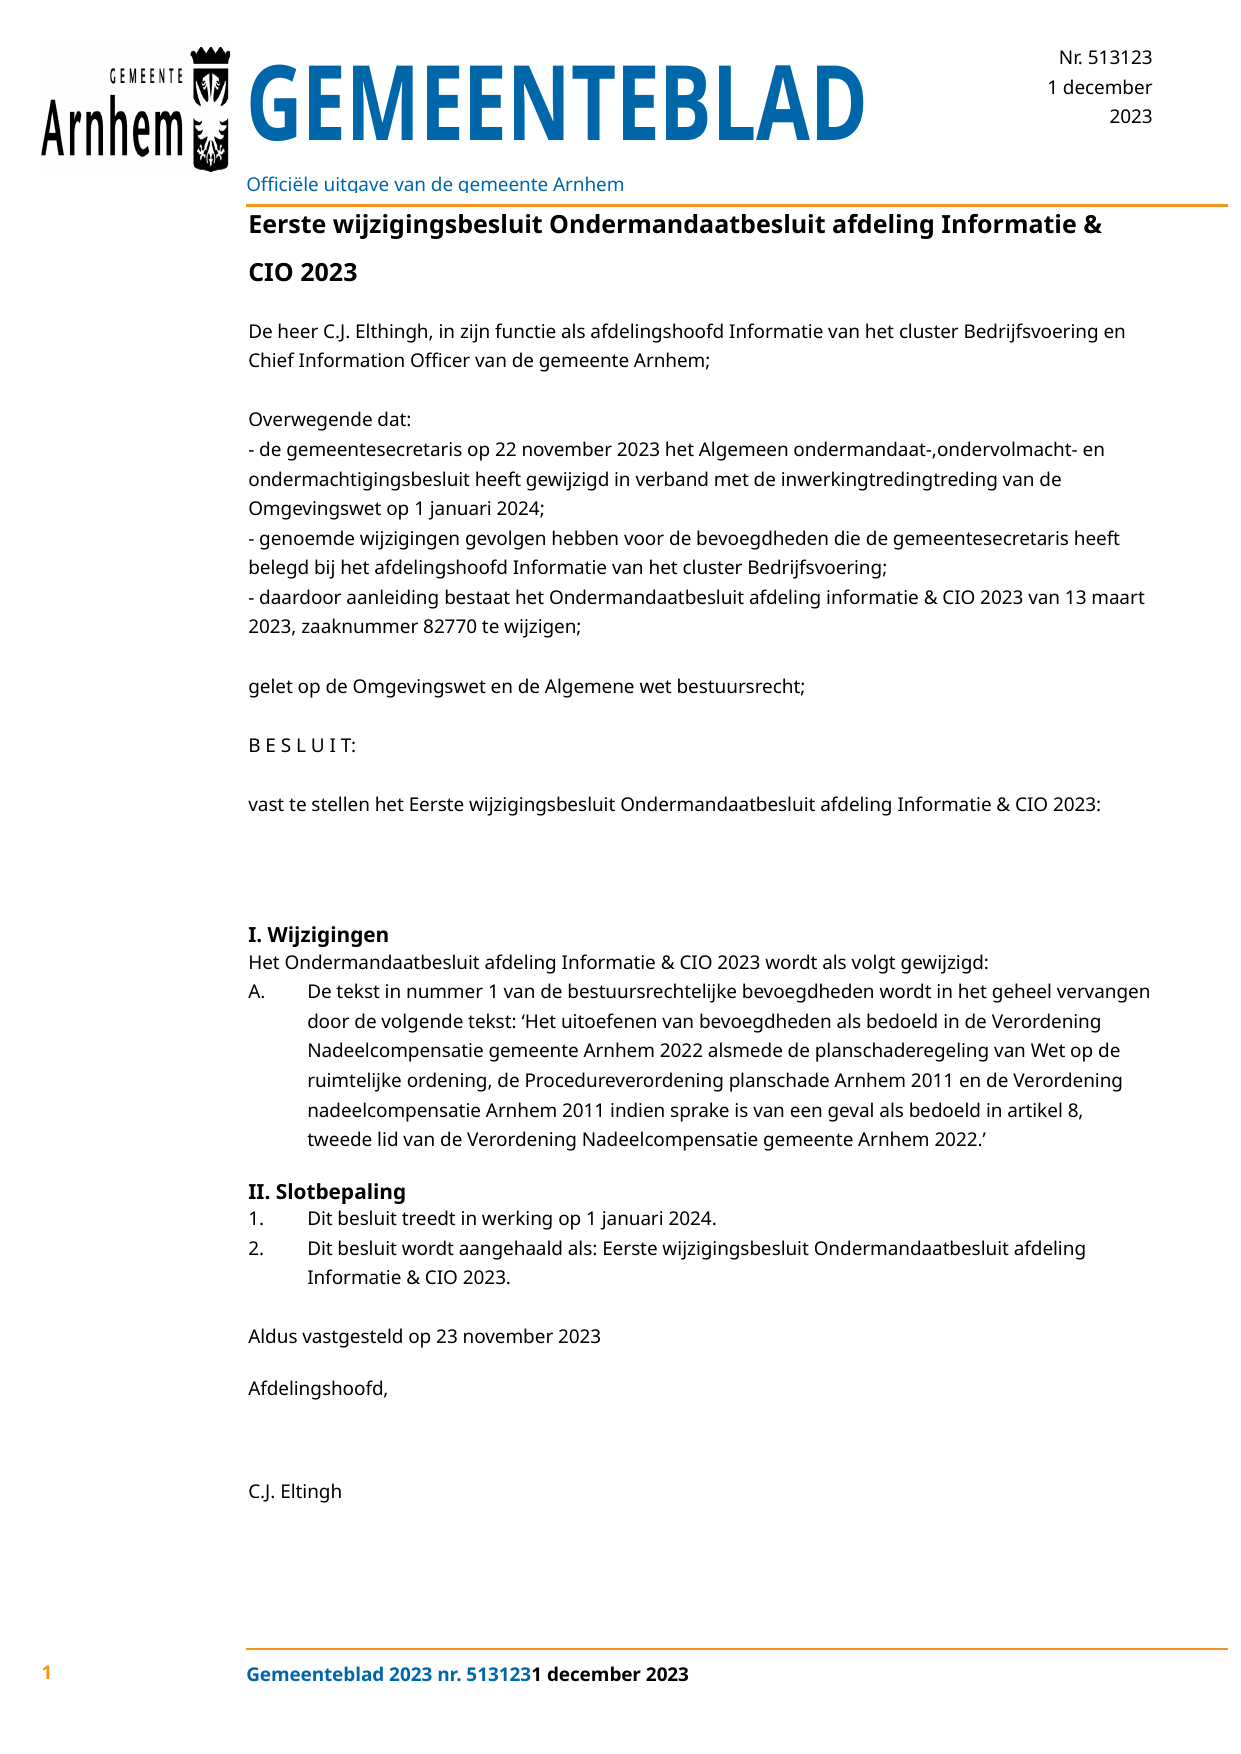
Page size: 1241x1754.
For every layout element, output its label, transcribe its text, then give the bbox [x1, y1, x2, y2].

text Overwegende dat: [248, 407, 1152, 432]
text gelet op de Omgevingswet en de Algemene wet bestuursrecht; [248, 673, 1152, 699]
picture [41, 47, 231, 172]
text - genoemde wijzigingen gevolgen hebben voor de bevoegdheden die de gemeentesecretaris heeft belegd bij het afdelingshoofd Informatie van het cluster Bedrijfsvoering; [248, 525, 1152, 580]
text Het Ondermandaatbesluit afdeling Informatie & CIO 2023 wordt als volgt gewijzigd: [248, 949, 1152, 975]
text Aldus vastgesteld op 23 november 2023 [248, 1324, 1152, 1349]
list De tekst in nummer 1 van de bestuursrechtelijke bevoegdheden wordt in het geheel vervangen door de volgende tekst: ‘Het uitoefenen van bevoegdheden als bedoeld in de Verordening Nadeelcompensatie gemeente Arnhem 2022 alsmede de planschaderegeling van Wet op de ruimtelijke ordening, de Procedureverordening planschade Arnhem 2011 en de Verordening nadeelcompensatie Arnhem 2011 indien sprake is van een geval als bedoeld in artikel 8, tweede lid van de Verordening Nadeelcompensatie gemeente Arnhem 2022.’ [248, 978, 1152, 1152]
list Dit besluit treedt in werking op 1 januari 2024. [248, 1205, 1152, 1231]
text De heer C.J. Elthingh, in zijn functie als afdelingshoofd Informatie van het cluster Bedrijfsvoering en Chief Information Officer van de gemeente Arnhem; [248, 318, 1152, 373]
text B E S L U I T: [248, 732, 1152, 758]
text Afdelingshoofd, [248, 1375, 1152, 1401]
text - de gemeentesecretaris op 22 november 2023 het Algemeen ondermandaat-,ondervolmacht- en ondermachtigingsbesluit heeft gewijzigd in verband met de inwerkingtredingtreding van de Omgevingswet op 1 januari 2024; [248, 436, 1152, 521]
list Dit besluit wordt aangehaald als: Eerste wijzigingsbesluit Ondermandaatbesluit afdeling Informatie & CIO 2023. [248, 1235, 1152, 1290]
text vast te stellen het Eerste wijzigingsbesluit Ondermandaatbesluit afdeling Informatie & CIO 2023: [248, 791, 1152, 817]
text - daardoor aanleiding bestaat het Ondermandaatbesluit afdeling informatie & CIO 2023 van 13 maart 2023, zaaknummer 82770 te wijzigen; [248, 584, 1152, 639]
text I. Wijzigingen [248, 921, 1152, 949]
text C.J. Eltingh [248, 1478, 1152, 1504]
text Eerste wijzigingsbesluit Ondermandaatbesluit afdeling Informatie & CIO 2023 [248, 207, 1152, 288]
text II. Slotbepaling [248, 1177, 1152, 1205]
